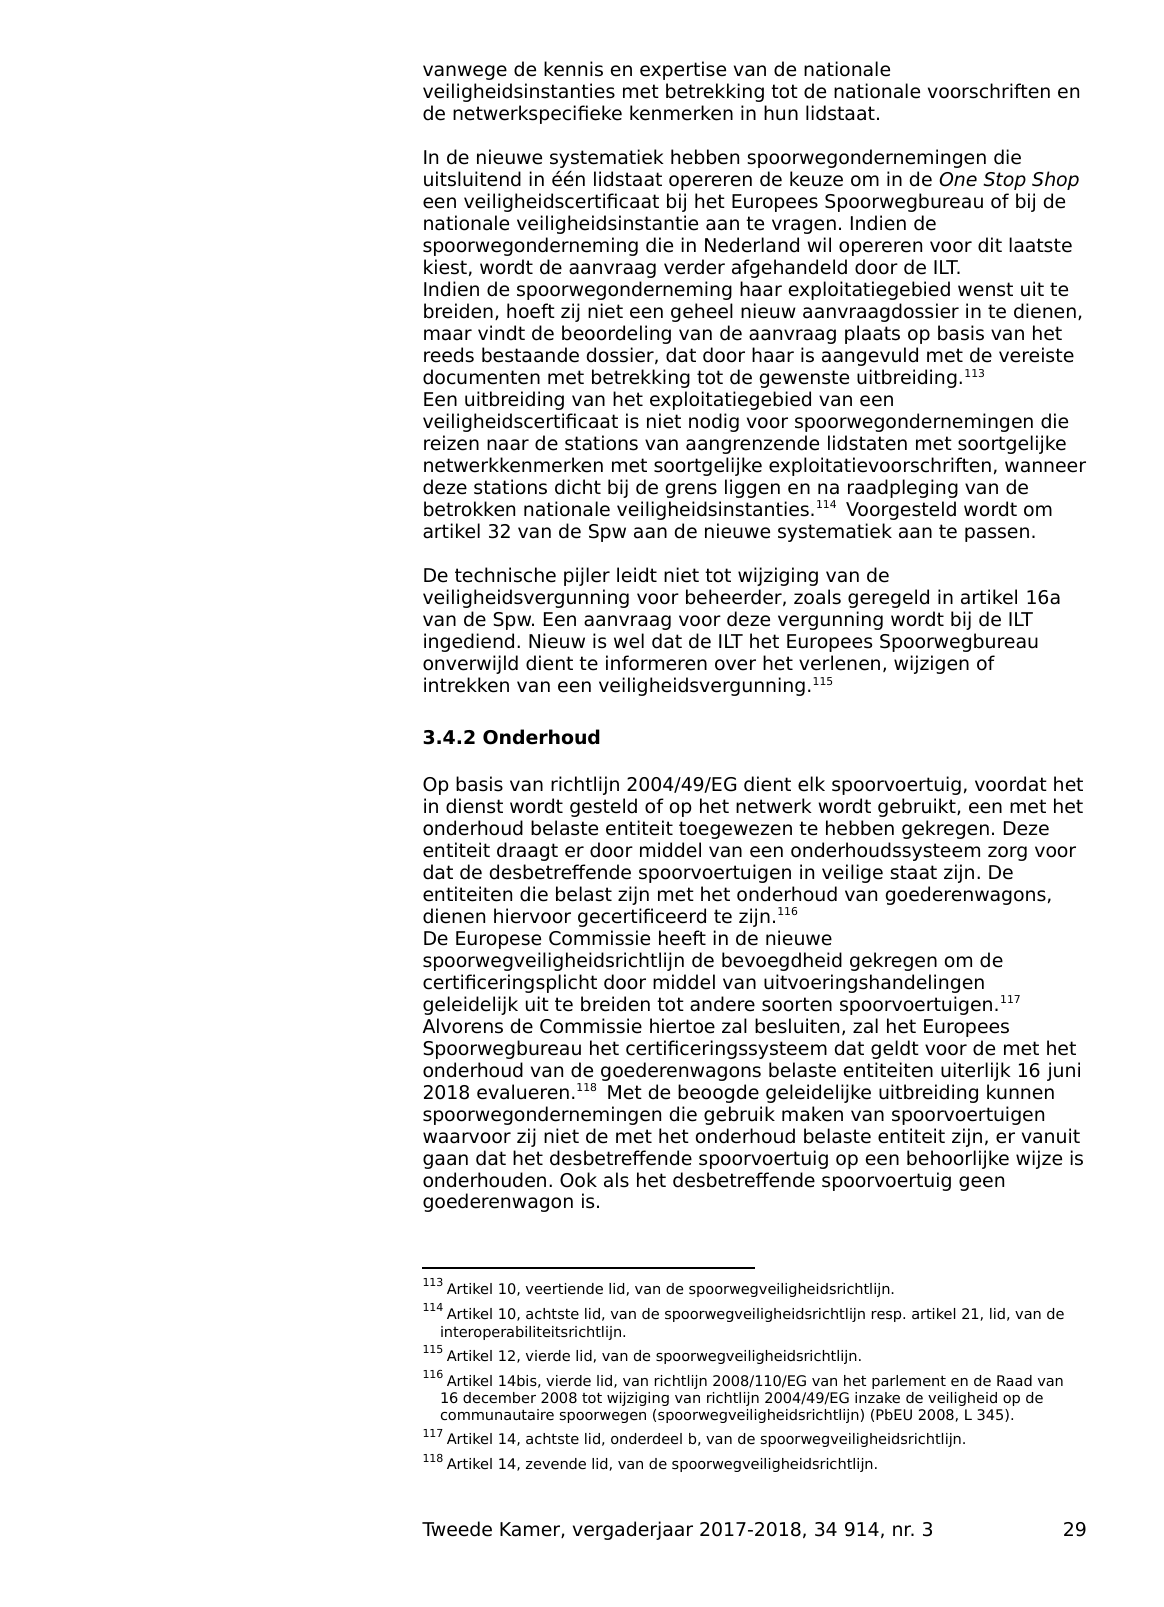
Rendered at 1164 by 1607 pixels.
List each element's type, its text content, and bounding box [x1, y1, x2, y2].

text Artikel 10, veertiende lid, van de spoorwegveiligheidsrichtlijn. [422, 1277, 1087, 1299]
text Artikel 14bis, vierde lid, van richtlijn 2008/110/EG van het parlement en de Raad van 16 december 2008 tot wijziging van richtlijn 2004/49/EG inzake de veiligheid op de communautaire spoorwegen (spoorwegveiligheidsrichtlijn) (PbEU 2008, L 345). [422, 1368, 1087, 1424]
text De Europese Commissie heeft in de nieuwe spoorwegveiligheidsrichtlijn de bevoegdheid gekregen om de certificeringsplicht door middel van uitvoeringshandelingen geleidelijk uit te breiden tot andere soorten spoorvoertuigen. Alvorens de Commissie hiertoe zal besluiten, zal het Europees Spoorwegbureau het certificeringssysteem dat geldt voor de met het onderhoud van de goederenwagons belaste entiteiten uiterlijk 16 juni 2018 evalueren. Met de beoogde geleidelijke uitbreiding kunnen spoorwegondernemingen die gebruik maken van spoorvoertuigen waarvoor zij niet de met het onderhoud belaste entiteit zijn, er vanuit gaan dat het desbetreffende spoorvoertuig op een behoorlijke wijze is onderhouden. Ook als het desbetreffende spoorvoertuig geen goederenwagon is. [422, 928, 1087, 1213]
text Op basis van richtlijn 2004/49/EG dient elk spoorvoertuig, voordat het in dienst wordt gesteld of op het netwerk wordt gebruikt, een met het onderhoud belaste entiteit toegewezen te hebben gekregen. Deze entiteit draagt er door middel van een onderhoudssysteem zorg voor dat de desbetreffende spoorvoertuigen in veilige staat zijn. De entiteiten die belast zijn met het onderhoud van goederenwagons, dienen hiervoor gecertificeerd te zijn. [422, 774, 1087, 928]
text De technische pijler leidt niet tot wijziging van de veiligheidsvergunning voor beheerder, zoals geregeld in artikel 16a van de Spw. Een aanvraag voor deze vergunning wordt bij de ILT ingediend. Nieuw is wel dat de ILT het Europees Spoorwegbureau onverwijld dient te informeren over het verlenen, wijzigen of intrekken van een veiligheidsvergunning. [422, 565, 1087, 697]
text Artikel 12, vierde lid, van de spoorwegveiligheidsrichtlijn. [422, 1343, 1087, 1366]
text Indien de spoorwegonderneming haar exploitatiegebied wenst uit te breiden, hoeft zij niet een geheel nieuw aanvraagdossier in te dienen, maar vindt de beoordeling van de aanvraag plaats op basis van het reeds bestaande dossier, dat door haar is aangevuld met de vereiste documenten met betrekking tot de gewenste uitbreiding. [422, 279, 1087, 389]
text Artikel 10, achtste lid, van de spoorwegveiligheidsrichtlijn resp. artikel 21, lid, van de interoperabiliteitsrichtlijn. [422, 1302, 1087, 1341]
text Artikel 14, achtste lid, onderdeel b, van de spoorwegveiligheidsrichtlijn. [422, 1427, 1087, 1449]
text vanwege de kennis en expertise van de nationale veiligheidsinstanties met betrekking tot de nationale voorschriften en de netwerkspecifieke kenmerken in hun lidstaat. [422, 59, 1087, 125]
text In de nieuwe systematiek hebben spoorwegondernemingen die uitsluitend in één lidstaat opereren de keuze om in de One Stop Shop een veiligheidscertificaat bij het Europees Spoorwegbureau of bij de nationale veiligheidsinstantie aan te vragen. Indien de spoorwegonderneming die in Nederland wil opereren voor dit laatste kiest, wordt de aanvraag verder afgehandeld door de ILT. [422, 147, 1087, 279]
subtitle 3.4.2 Onderhoud [422, 727, 1087, 749]
text Een uitbreiding van het exploitatiegebied van een veiligheidscertificaat is niet nodig voor spoorwegondernemingen die reizen naar de stations van aangrenzende lidstaten met soortgelijke netwerkkenmerken met soortgelijke exploitatievoorschriften, wanneer deze stations dicht bij de grens liggen en na raadpleging van de betrokken nationale veiligheidsinstanties. Voorgesteld wordt om artikel 32 van de Spw aan de nieuwe systematiek aan te passen. [422, 389, 1087, 543]
text Artikel 14, zevende lid, van de spoorwegveiligheidsrichtlijn. [422, 1452, 1087, 1474]
